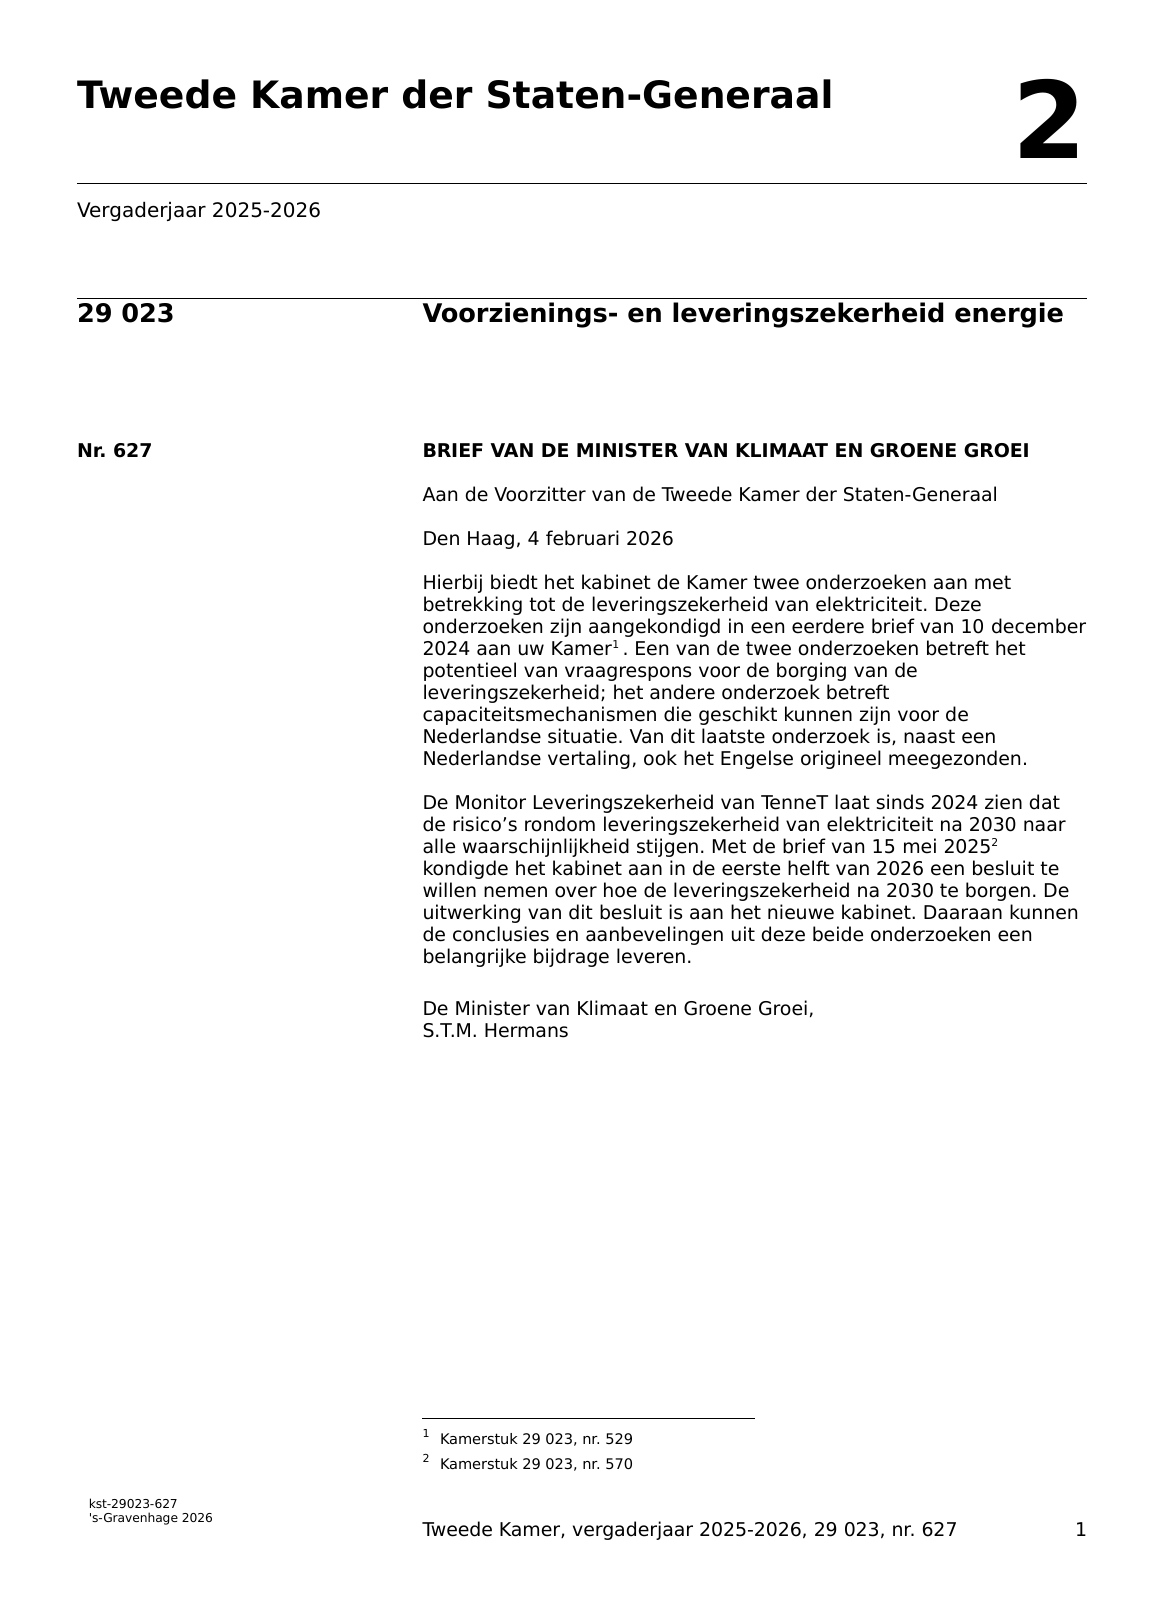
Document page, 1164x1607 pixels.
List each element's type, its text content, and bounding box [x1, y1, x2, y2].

table_header Tweede Kamer der Staten-Generaal [77, 59, 886, 183]
text De Monitor Leveringszekerheid van TenneT laat sinds 2024 zien dat de risico’s rondom leveringszekerheid van elektriciteit na 2030 naar alle waarschijnlijkheid stijgen. Met de brief van 15 mei 2025 kondigde het kabinet aan in de eerste helft van 2026 een besluit te willen nemen over hoe de leveringszekerheid na 2030 te borgen. De uitwerking van dit besluit is aan het nieuwe kabinet. Daaraan kunnen de conclusies en aanbevelingen uit deze beide onderzoeken een belangrijke bijdrage leveren. [422, 792, 1087, 968]
text De Minister van Klimaat en Groene Groei, S.T.M. Hermans [422, 998, 1087, 1042]
subtitle 29 023 Voorzienings- en leveringszekerheid energie [77, 299, 1087, 329]
text Den Haag, 4 februari 2026 [422, 528, 1087, 550]
text Hierbij biedt het kabinet de Kamer twee onderzoeken aan met betrekking tot de leveringszekerheid van elektriciteit. Deze onderzoeken zijn aangekondigd in een eerdere brief van 10 december 2024 aan uw Kamer. Een van de twee onderzoeken betreft het potentieel van vraagrespons voor de borging van de leveringszekerheid; het andere onderzoek betreft capaciteitsmechanismen die geschikt kunnen zijn voor de Nederlandse situatie. Van dit laatste onderzoek is, naast een Nederlandse vertaling, ook het Engelse origineel meegezonden. [422, 572, 1087, 770]
text kst-29023-627 [88, 1497, 323, 1511]
subtitle Nr. 627 BRIEF VAN DE MINISTER VAN KLIMAAT EN GROENE GROEI [77, 440, 1087, 462]
text Kamerstuk 29 023, nr. 529 [422, 1427, 1087, 1449]
table_header 2 [886, 59, 1087, 183]
text Aan de Voorzitter van de Tweede Kamer der Staten-Generaal [422, 484, 1087, 506]
text Kamerstuk 29 023, nr. 570 [422, 1452, 1087, 1474]
text 's-Gravenhage 2026 [88, 1511, 323, 1525]
table_cell Vergaderjaar 2025-2026 [77, 184, 1087, 298]
